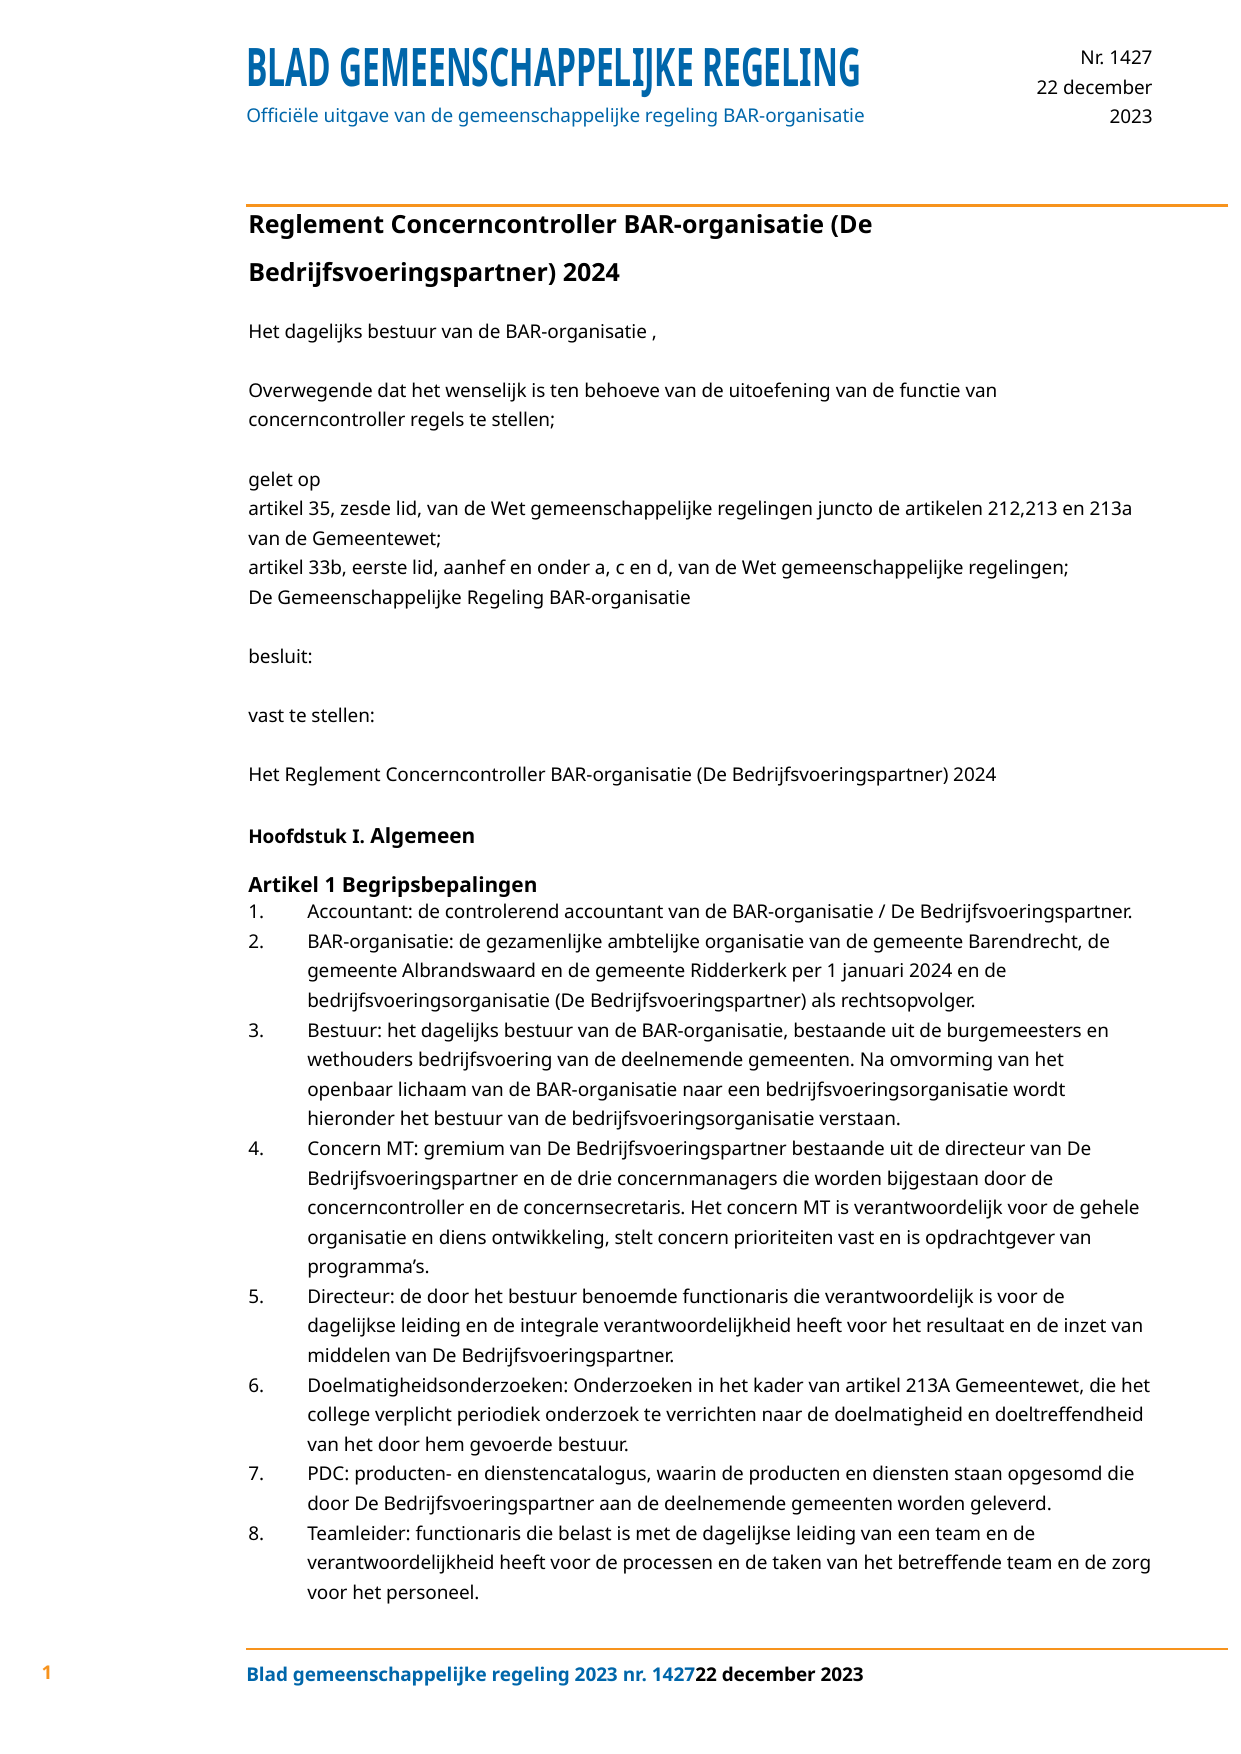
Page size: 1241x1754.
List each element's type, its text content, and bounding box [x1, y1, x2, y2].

list PDC: producten- en dienstencatalogus, waarin de producten en diensten staan opgesomd die door De Bedrijfsvoeringspartner aan de deelnemende gemeenten worden geleverd. [248, 1461, 1152, 1516]
list Teamleider: functionaris die belast is met de dagelijkse leiding van een team en de verantwoordelijkheid heeft voor de processen en de taken van het betreffende team en de zorg voor het personeel. [248, 1520, 1152, 1605]
text Het dagelijks bestuur van de BAR-organisatie , [248, 318, 1152, 344]
list Accountant: de controlerend accountant van de BAR-organisatie / De Bedrijfsvoeringspartner. [248, 898, 1152, 924]
list Doelmatigheidsonderzoeken: Onderzoeken in het kader van artikel 213A Gemeentewet, die het college verplicht periodiek onderzoek te verrichten naar de doelmatigheid en doeltreffendheid van het door hem gevoerde bestuur. [248, 1372, 1152, 1457]
text Hoofdstuk I. Algemeen [248, 821, 1152, 849]
text besluit: [248, 643, 1152, 669]
text De Gemeenschappelijke Regeling BAR-organisatie [248, 584, 1152, 610]
text Artikel 1 Begripsbepalingen [248, 870, 1152, 898]
text Reglement Concerncontroller BAR-organisatie (De Bedrijfsvoeringspartner) 2024 [248, 207, 1152, 288]
list Bestuur: het dagelijks bestuur van de BAR-organisatie, bestaande uit de burgemeesters en wethouders bedrijfsvoering van de deelnemende gemeenten. Na omvorming van het openbaar lichaam van de BAR-organisatie naar een bedrijfsvoeringsorganisatie wordt hieronder het bestuur van de bedrijfsvoeringsorganisatie verstaan. [248, 1017, 1152, 1131]
list BAR-organisatie: de gezamenlijke ambtelijke organisatie van de gemeente Barendrecht, de gemeente Albrandswaard en de gemeente Ridderkerk per 1 januari 2024 en de bedrijfsvoeringsorganisatie (De Bedrijfsvoeringspartner) als rechtsopvolger. [248, 928, 1152, 1013]
text Het Reglement Concerncontroller BAR-organisatie (De Bedrijfsvoeringspartner) 2024 [248, 762, 1152, 787]
text artikel 33b, eerste lid, aanhef en onder a, c en d, van de Wet gemeenschappelijke regelingen; [248, 554, 1152, 580]
text vast te stellen: [248, 702, 1152, 728]
text artikel 35, zesde lid, van de Wet gemeenschappelijke regelingen juncto de artikelen 212,213 en 213a van de Gemeentewet; [248, 495, 1152, 551]
text Overwegende dat het wenselijk is ten behoeve van de uitoefening van de functie van concerncontroller regels te stellen; [248, 377, 1152, 432]
list Directeur: de door het bestuur benoemde functionaris die verantwoordelijk is voor de dagelijkse leiding en de integrale verantwoordelijkheid heeft voor het resultaat en de inzet van middelen van De Bedrijfsvoeringspartner. [248, 1283, 1152, 1368]
text gelet op [248, 466, 1152, 492]
list Concern MT: gremium van De Bedrijfsvoeringspartner bestaande uit de directeur van De Bedrijfsvoeringspartner en de drie concernmanagers die worden bijgestaan door de concerncontroller en de concernsecretaris. Het concern MT is verantwoordelijk voor de gehele organisatie en diens ontwikkeling, stelt concern prioriteiten vast en is opdrachtgever van programma’s. [248, 1135, 1152, 1279]
picture [41, 47, 231, 172]
